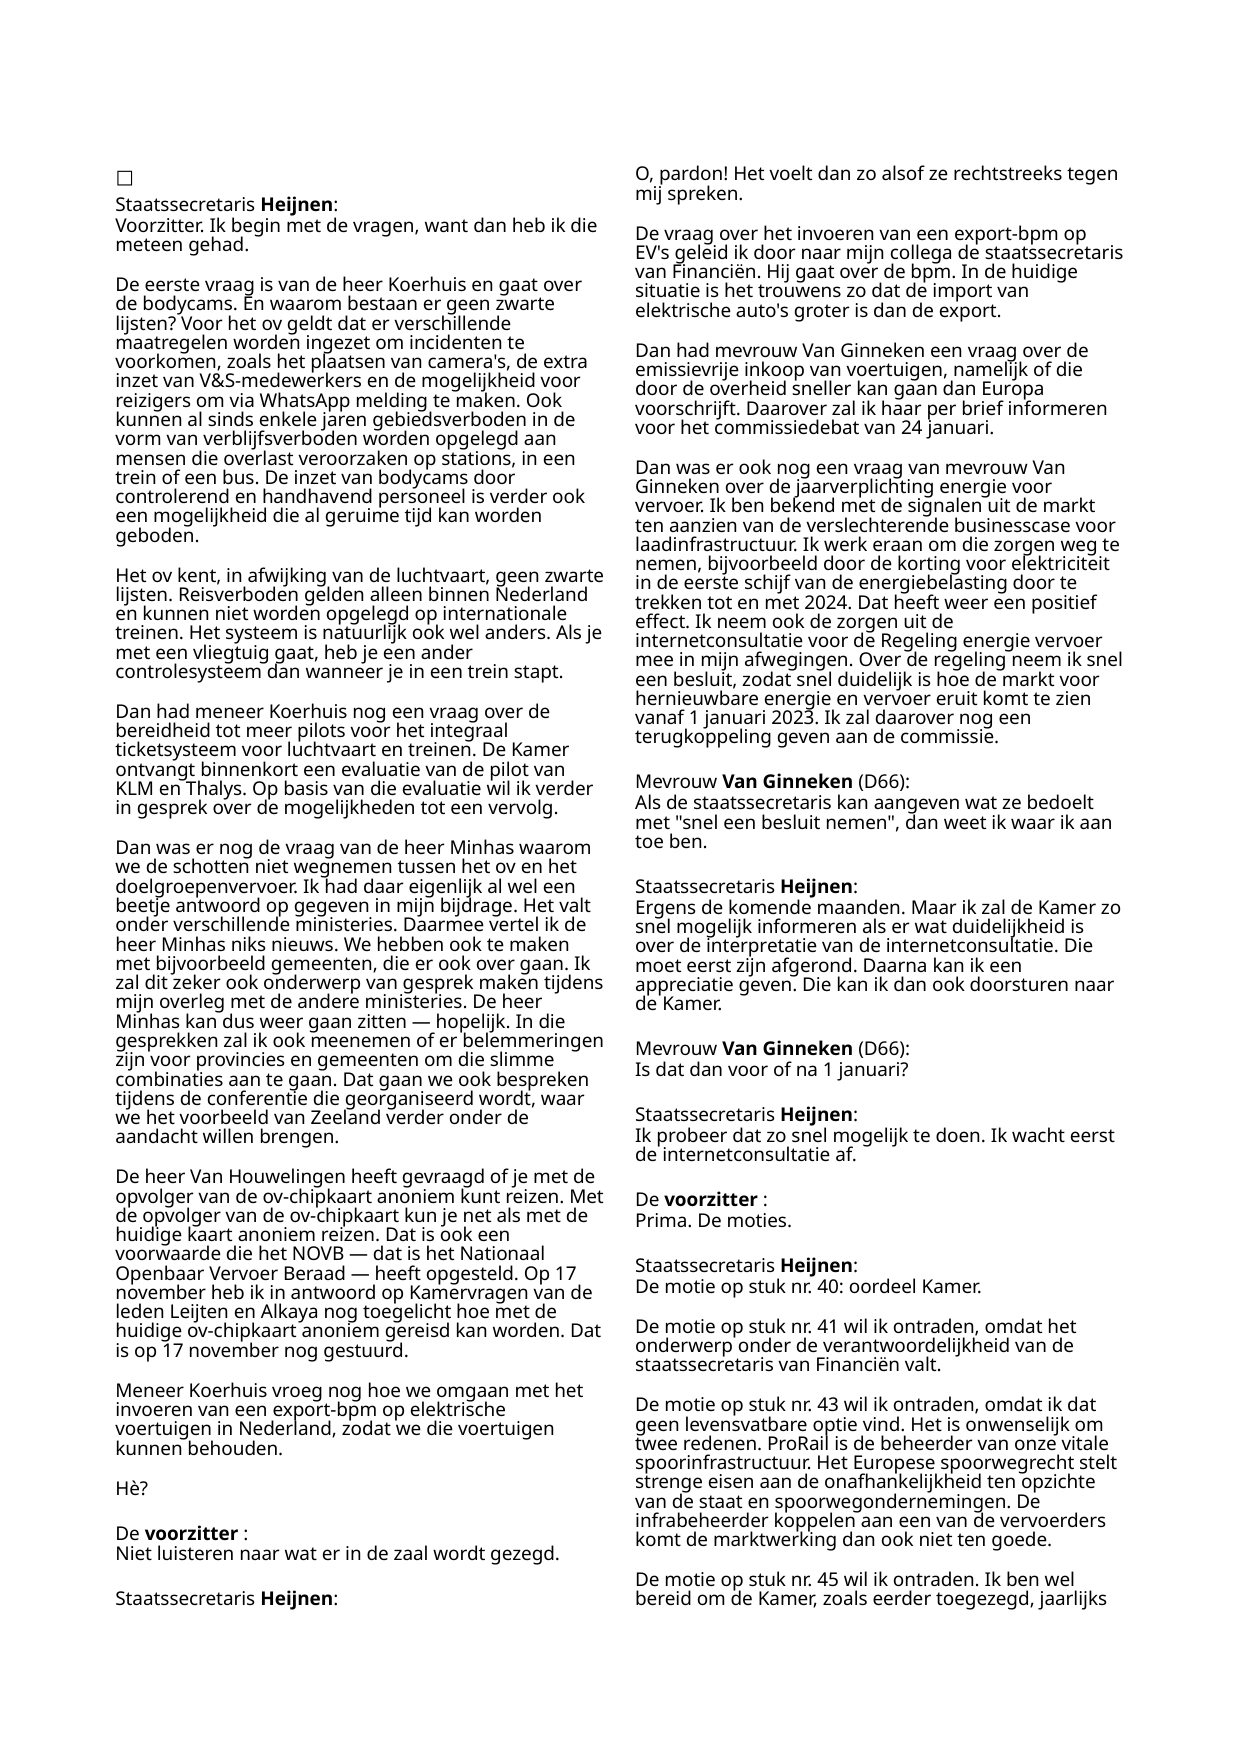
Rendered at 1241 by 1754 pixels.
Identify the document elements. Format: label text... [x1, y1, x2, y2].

text Als de staatssecretaris kan aangeven wat ze bedoelt met "snel een besluit nemen", dan weet ik waar ik aan toe ben. [635, 794, 1125, 852]
text Ik probeer dat zo snel mogelijk te doen. Ik wacht eerst de internetconsultatie af. [635, 1127, 1125, 1165]
text Prima. De moties. [635, 1212, 1125, 1231]
text Staatssecretaris Heijnen: [635, 873, 1125, 899]
text De eerste vraag is van de heer Koerhuis en gaat over de bodycams. En waarom bestaan er geen zwarte lijsten? Voor het ov geldt dat er verschillende maatregelen worden ingezet om incidenten te voorkomen, zoals het plaatsen van camera's, de extra inzet van V&S-medewerkers en de mogelijkheid voor reizigers om via WhatsApp melding te maken. Ook kunnen al sinds enkele jaren gebiedsverboden in de vorm van verblijfsverboden worden opgelegd aan mensen die overlast veroorzaken op stations, in een trein of een bus. De inzet van bodycams door controlerend en handhavend personeel is verder ook een mogelijkheid die al geruime tijd kan worden geboden. [115, 276, 605, 546]
text O, pardon! Het voelt dan zo alsof ze rechtstreeks tegen mij spreken. [635, 165, 1125, 204]
text Staatssecretaris Heijnen: [635, 1101, 1125, 1127]
text Staatssecretaris Heijnen: [635, 1252, 1125, 1278]
text Dan was er ook nog een vraag van mevrouw Van Ginneken over de jaarverplichting energie voor vervoer. Ik ben bekend met de signalen uit de markt ten aanzien van de verslechterende businesscase voor laadinfrastructuur. Ik werk eraan om die zorgen weg te nemen, bijvoorbeeld door de korting voor elektriciteit in de eerste schijf van de energiebelasting door te trekken tot en met 2024. Dat heeft weer een positief effect. Ik neem ook de zorgen uit de internetconsultatie voor de Regeling energie vervoer mee in mijn afwegingen. Over de regeling neem ik snel een besluit, zodat snel duidelijk is hoe de markt voor hernieuwbare energie en vervoer eruit komt te zien vanaf 1 januari 2023. Ik zal daarover nog een terugkoppeling geven aan de commissie. [635, 459, 1125, 748]
text Dan had meneer Koerhuis nog een vraag over de bereidheid tot meer pilots voor het integraal ticketsysteem voor luchtvaart en treinen. De Kamer ontvangt binnenkort een evaluatie van de pilot van KLM en Thalys. Op basis van die evaluatie wil ik verder in gesprek over de mogelijkheden tot een vervolg. [115, 703, 605, 818]
text Voorzitter. Ik begin met de vragen, want dan heb ik die meteen gehad. [115, 217, 605, 255]
text De motie op stuk nr. 40: oordeel Kamer. [635, 1278, 1125, 1297]
text De voorzitter : [115, 1520, 605, 1545]
text Staatssecretaris Heijnen: [115, 1586, 605, 1611]
text De voorzitter : [635, 1186, 1125, 1212]
text Dan was er nog de vraag van de heer Minhas waarom we de schotten niet wegnemen tussen het ov en het doelgroepenvervoer. Ik had daar eigenlijk al wel een beetje antwoord op gegeven in mijn bijdrage. Het valt onder verschillende ministeries. Daarmee vertel ik de heer Minhas niks nieuws. We hebben ook te maken met bijvoorbeeld gemeenten, die er ook over gaan. Ik zal dit zeker ook onderwerp van gesprek maken tijdens mijn overleg met de andere ministeries. De heer Minhas kan dus weer gaan zitten — hopelijk. In die gesprekken zal ik ook meenemen of er belemmeringen zijn voor provincies en gemeenten om die slimme combinaties aan te gaan. Dat gaan we ook bespreken tijdens de conferentie die georganiseerd wordt, waar we het voorbeeld van Zeeland verder onder de aandacht willen brengen. [115, 839, 605, 1148]
text De motie op stuk nr. 41 wil ik ontraden, omdat het onderwerp onder de verantwoordelijkheid van de staatssecretaris van Financiën valt. [635, 1318, 1125, 1376]
text Ergens de komende maanden. Maar ik zal de Kamer zo snel mogelijk informeren als er wat duidelijkheid is over de interpretatie van de internetconsultatie. Die moet eerst zijn afgerond. Daarna kan ik een appreciatie geven. Die kan ik dan ook doorsturen naar de Kamer. [635, 899, 1125, 1014]
text Dan had mevrouw Van Ginneken een vraag over de emissievrije inkoop van voertuigen, namelijk of die door de overheid sneller kan gaan dan Europa voorschrijft. Daarover zal ik haar per brief informeren voor het commissiedebat van 24 januari. [635, 342, 1125, 438]
text Staatssecretaris Heijnen: [115, 191, 605, 217]
text De motie op stuk nr. 43 wil ik ontraden, omdat ik dat geen levensvatbare optie vind. Het is onwenselijk om twee redenen. ProRail is de beheerder van onze vitale spoorinfrastructuur. Het Europese spoorwegrecht stelt strenge eisen aan de onafhankelijkheid ten opzichte van de staat en spoorwegondernemingen. De infrabeheerder koppelen aan een van de vervoerders komt de marktwerking dan ook niet ten goede. [635, 1396, 1125, 1550]
text Hè? [115, 1479, 605, 1499]
text Mevrouw Van Ginneken (D66): [635, 769, 1125, 794]
text Het ov kent, in afwijking van de luchtvaart, geen zwarte lijsten. Reisverboden gelden alleen binnen Nederland en kunnen niet worden opgelegd op internationale treinen. Het systeem is natuurlijk ook wel anders. Als je met een vliegtuig gaat, heb je een ander controlesysteem dan wanneer je in een trein stapt. [115, 567, 605, 682]
text Mevrouw Van Ginneken (D66): [635, 1035, 1125, 1061]
text De heer Van Houwelingen heeft gevraagd of je met de opvolger van de ov-chipkaart anoniem kunt reizen. Met de opvolger van de ov-chipkaart kun je net als met de huidige kaart anoniem reizen. Dat is ook een voorwaarde die het NOVB — dat is het Nationaal Openbaar Vervoer Beraad — heeft opgesteld. Op 17 november heb ik in antwoord op Kamervragen van de leden Leijten en Alkaya nog toegelicht hoe met de huidige ov-chipkaart anoniem gereisd kan worden. Dat is op 17 november nog gestuurd. [115, 1168, 605, 1361]
text ⬜ [115, 165, 605, 191]
text Meneer Koerhuis vroeg nog hoe we omgaan met het invoeren van een export-bpm op elektrische voertuigen in Nederland, zodat we die voertuigen kunnen behouden. [115, 1382, 605, 1459]
text De vraag over het invoeren van een export-bpm op EV's geleid ik door naar mijn collega de staatssecretaris van Financiën. Hij gaat over de bpm. In de huidige situatie is het trouwens zo dat de import van elektrische auto's groter is dan de export. [635, 224, 1125, 321]
text Niet luisteren naar wat er in de zaal wordt gezegd. [115, 1545, 605, 1565]
text De motie op stuk nr. 45 wil ik ontraden. Ik ben wel bereid om de Kamer, zoals eerder toegezegd, jaarlijks [635, 1571, 1125, 1610]
text Is dat dan voor of na 1 januari? [635, 1061, 1125, 1080]
